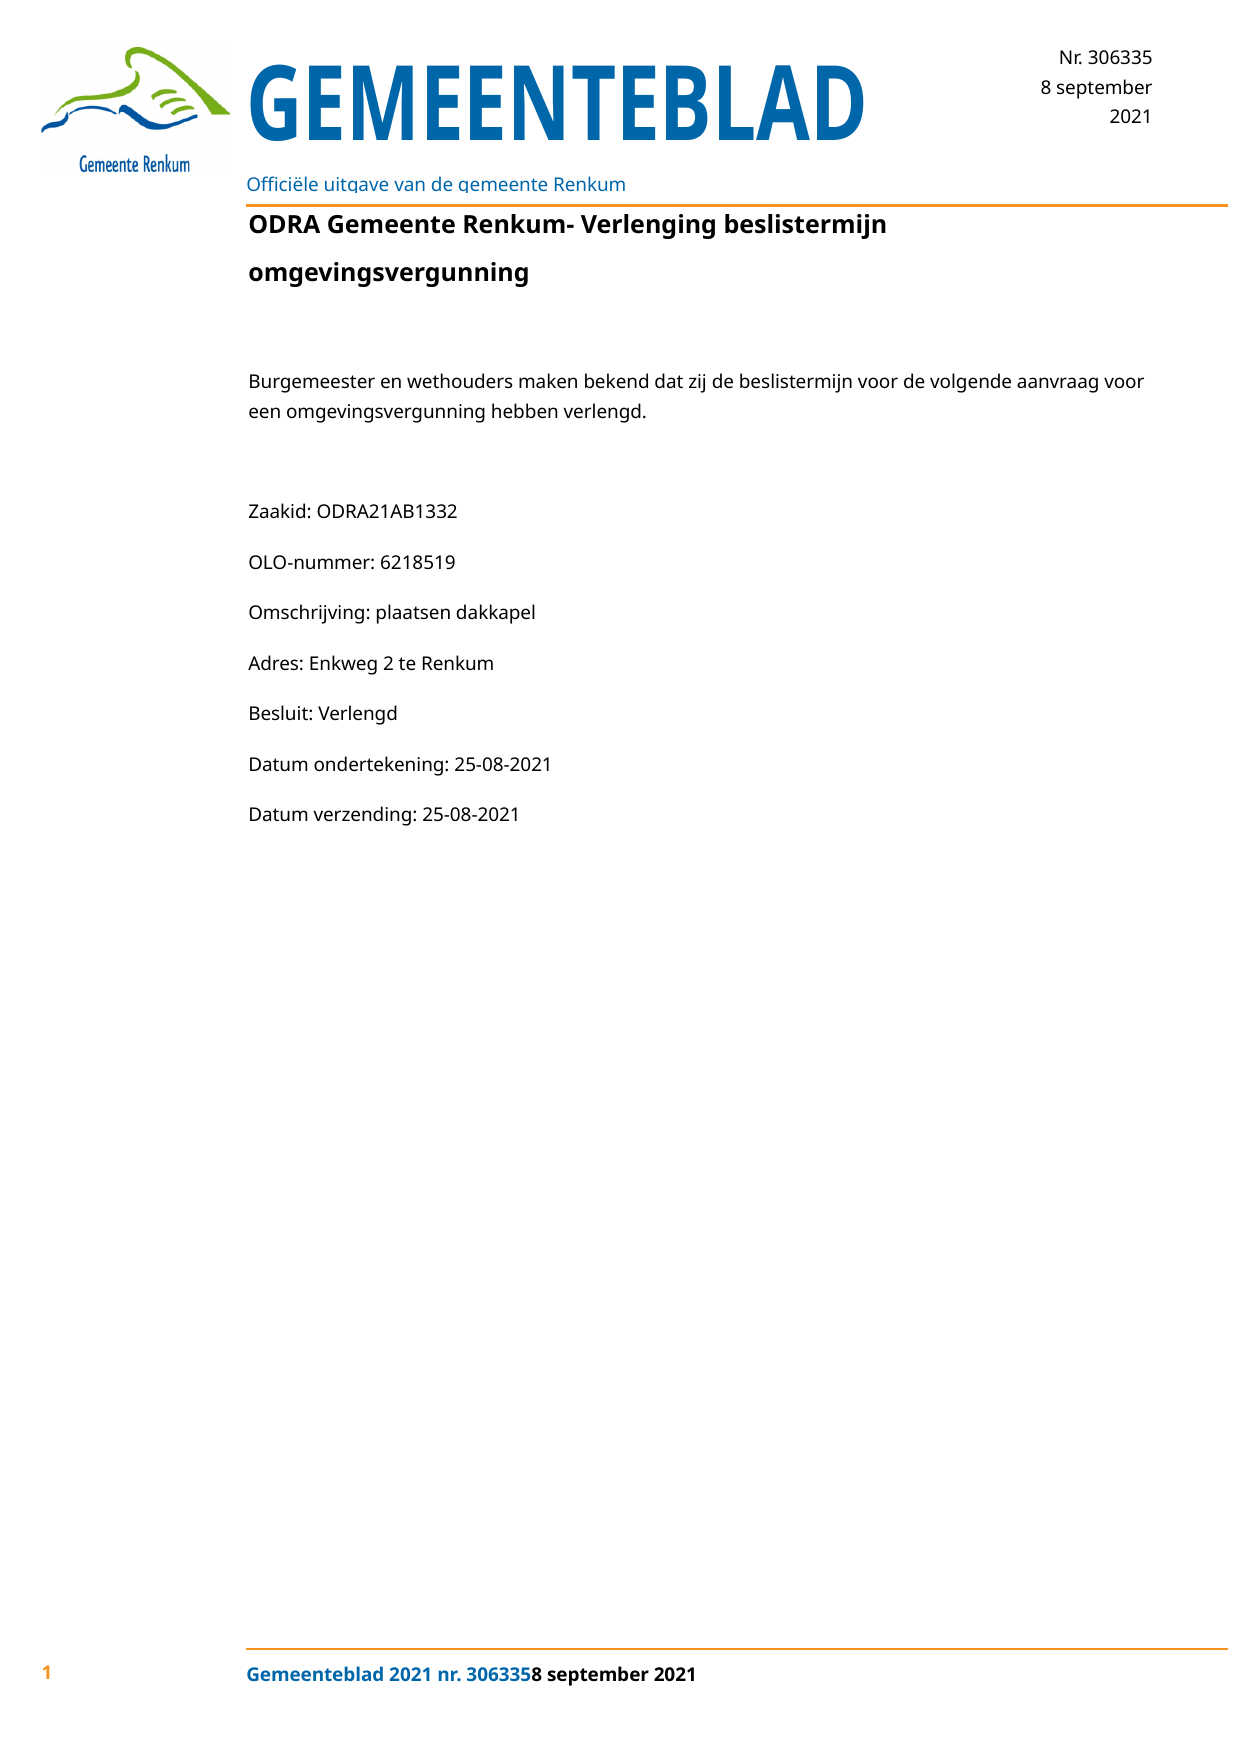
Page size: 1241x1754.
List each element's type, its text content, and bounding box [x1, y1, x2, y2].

text Omschrijving: plaatsen dakkapel [248, 599, 1152, 625]
picture [41, 47, 231, 172]
text Adres: Enkweg 2 te Renkum [248, 650, 1152, 676]
text Zaakid: ODRA21AB1332 [248, 499, 1152, 524]
text Besluit: Verlengd [248, 700, 1152, 726]
text OLO-nummer: 6218519 [248, 549, 1152, 575]
text ODRA Gemeente Renkum- Verlenging beslistermijn omgevingsvergunning [248, 207, 1152, 288]
text Datum ondertekening: 25-08-2021 [248, 751, 1152, 777]
text Datum verzending: 25-08-2021 [248, 801, 1152, 827]
text Burgemeester en wethouders maken bekend dat zij de beslistermijn voor de volgende aanvraag voor een omgevingsvergunning hebben verlengd. [248, 368, 1152, 424]
